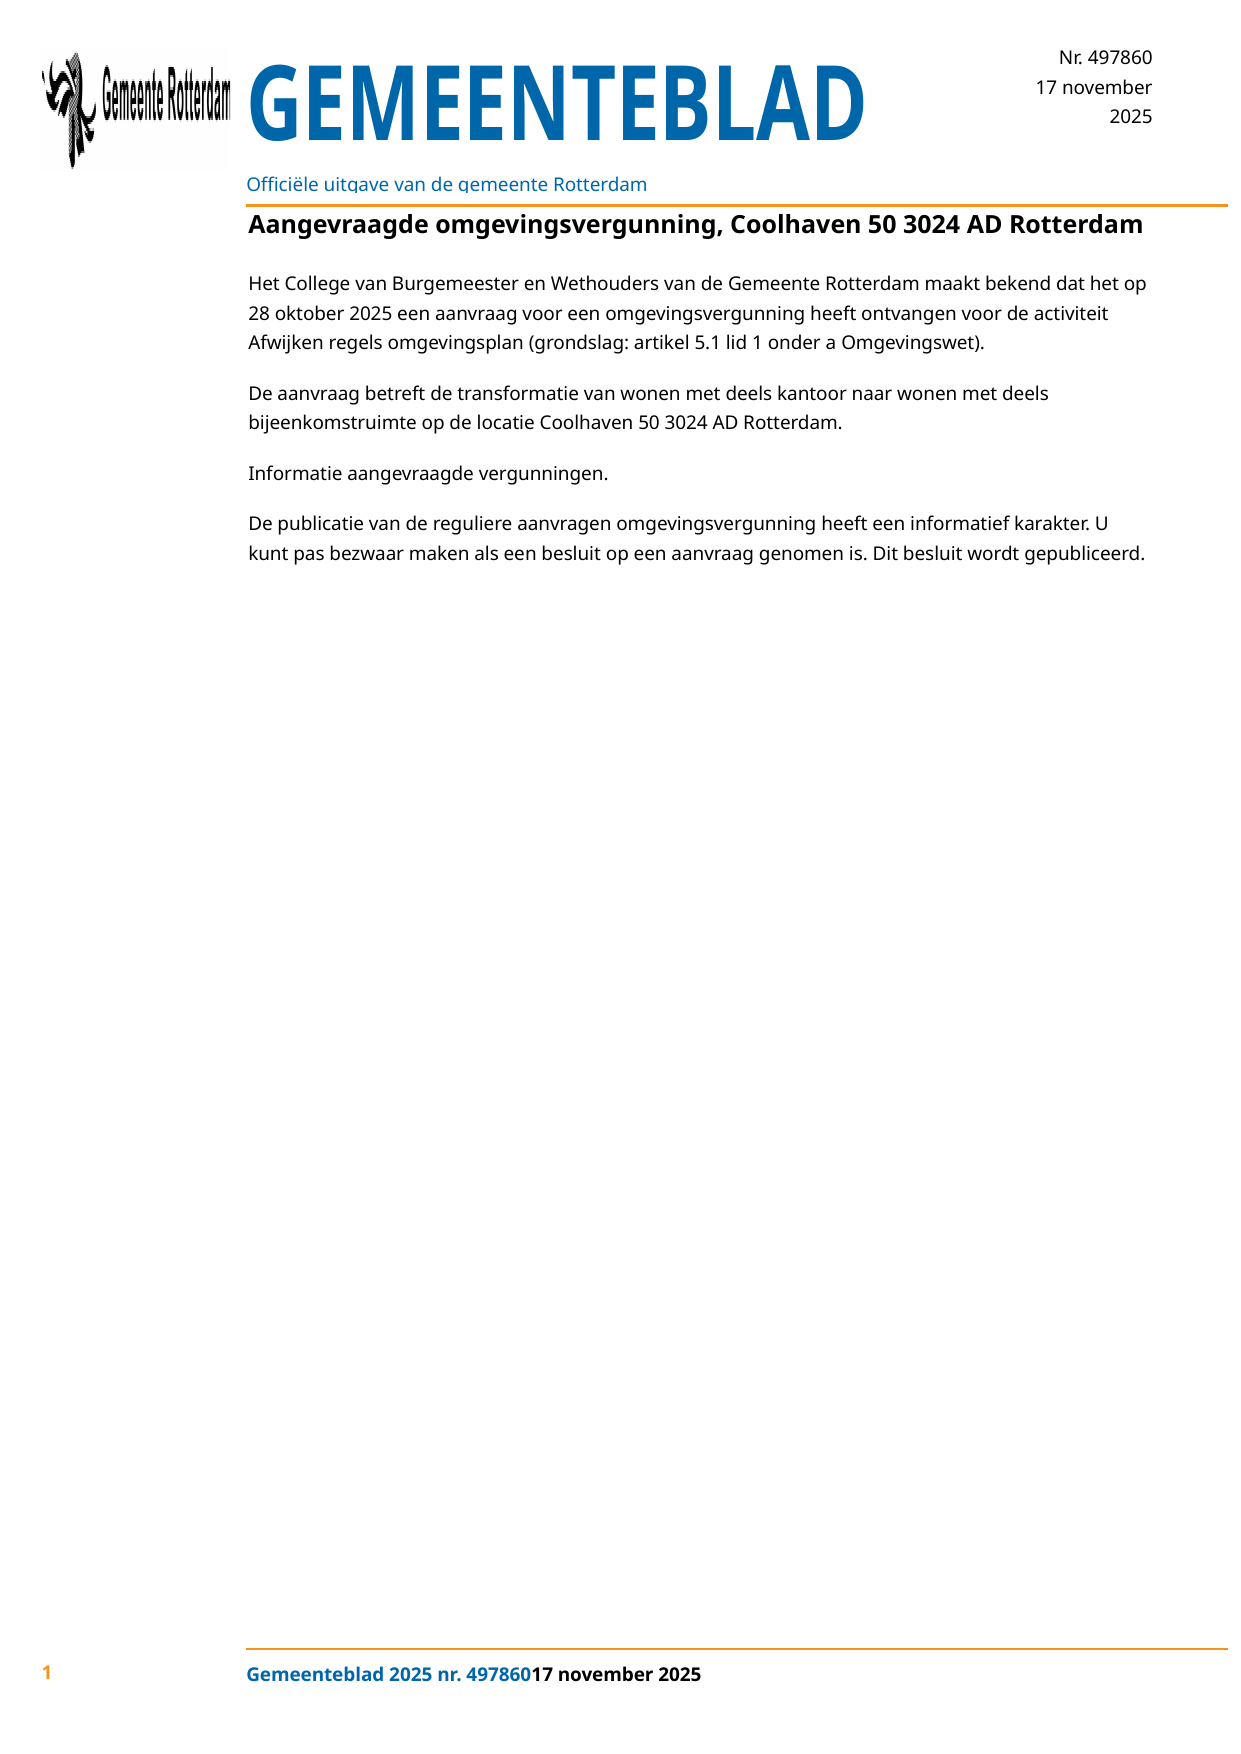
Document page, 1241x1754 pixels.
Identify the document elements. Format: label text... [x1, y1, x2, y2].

picture [41, 47, 231, 172]
text De aanvraag betreft de transformatie van wonen met deels kantoor naar wonen met deels bijeenkomstruimte op de locatie Coolhaven 50 3024 AD Rotterdam. [248, 380, 1152, 435]
text Het College van Burgemeester en Wethouders van de Gemeente Rotterdam maakt bekend dat het op 28 oktober 2025 een aanvraag voor een omgevingsvergunning heeft ontvangen voor de activiteit Afwijken regels omgevingsplan (grondslag: artikel 5.1 lid 1 onder a Omgevingswet). [248, 270, 1152, 355]
text Aangevraagde omgevingsvergunning, Coolhaven 50 3024 AD Rotterdam [248, 207, 1152, 241]
text Informatie aangevraagde vergunningen. [248, 460, 1152, 486]
text De publicatie van de reguliere aanvragen omgevingsvergunning heeft een informatief karakter. U kunt pas bezwaar maken als een besluit op een aanvraag genomen is. Dit besluit wordt gepubliceerd. [248, 510, 1152, 566]
